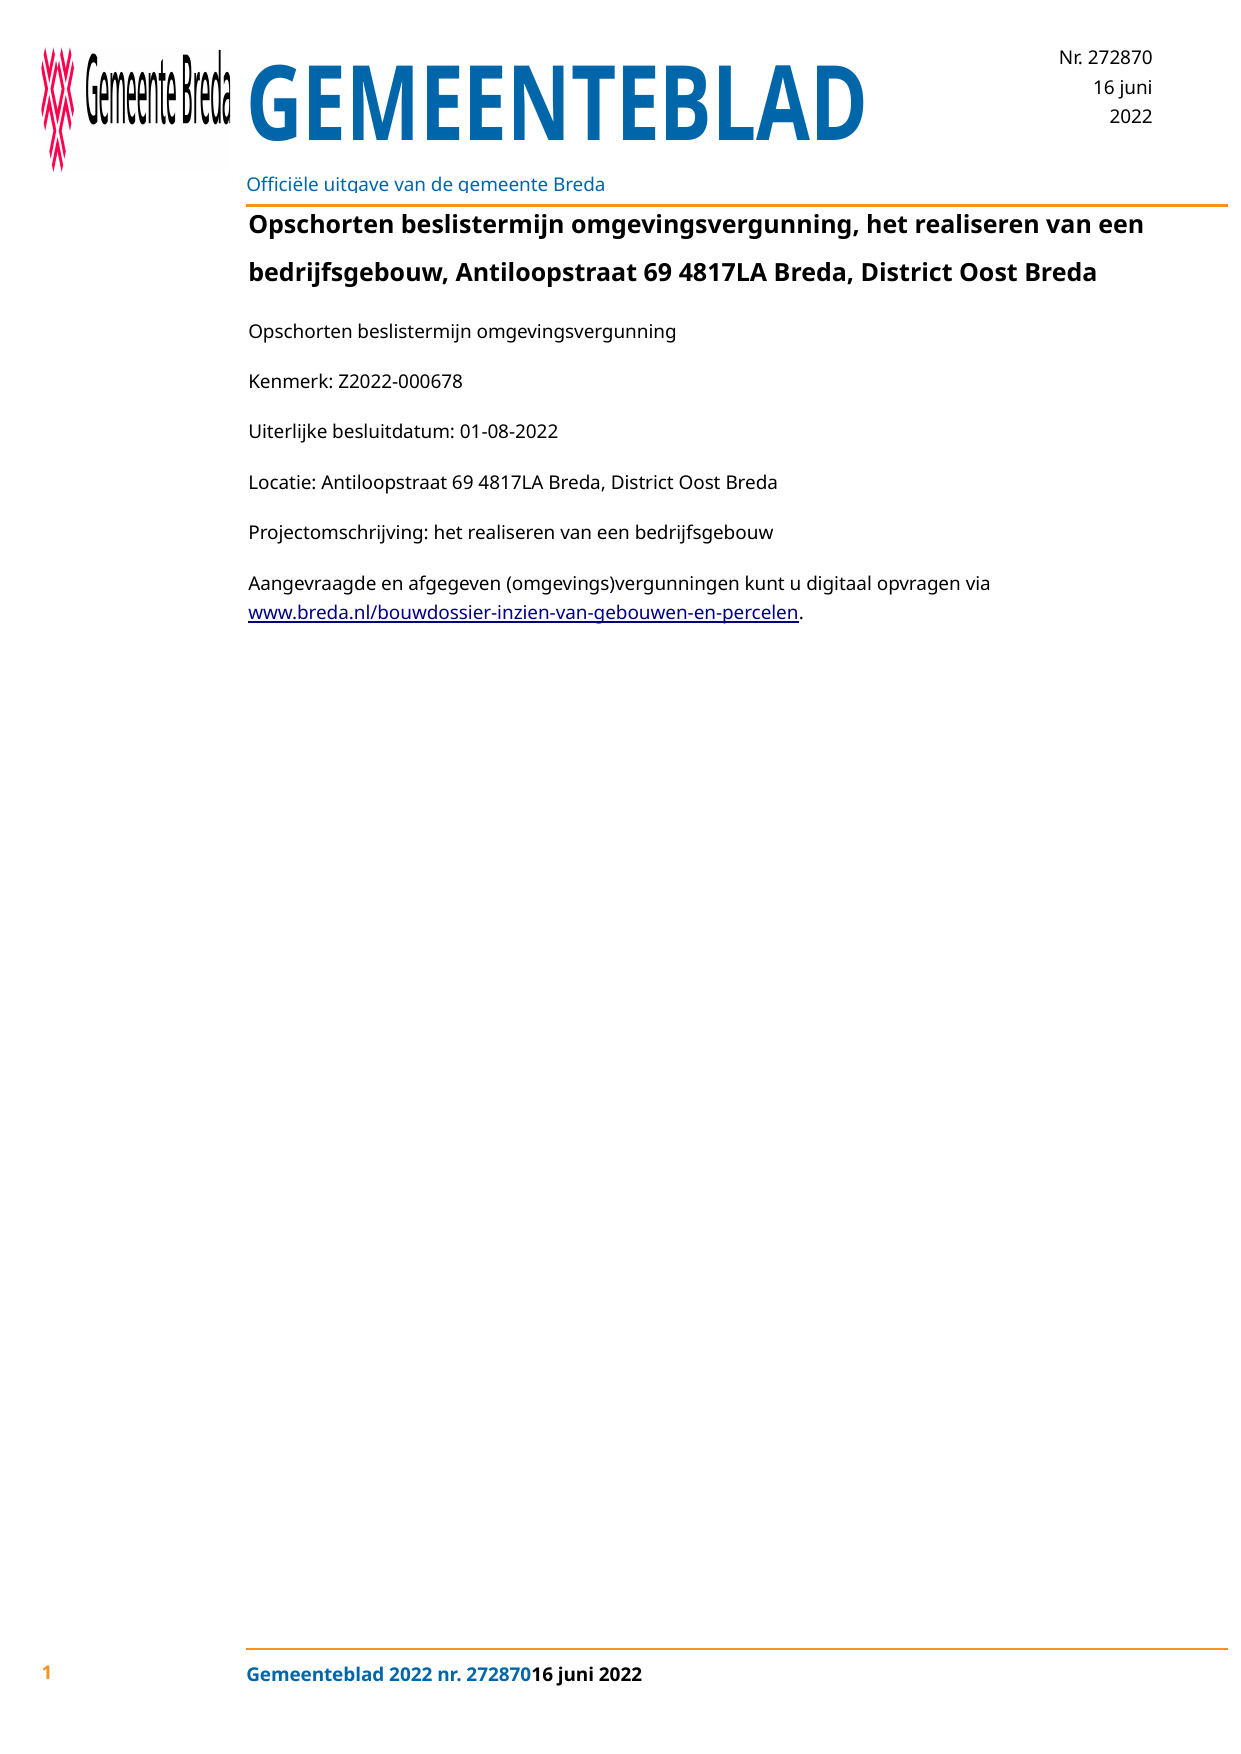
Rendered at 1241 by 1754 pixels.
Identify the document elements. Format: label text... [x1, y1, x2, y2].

text Kenmerk: Z2022-000678 [248, 368, 1152, 394]
text Projectomschrijving: het realiseren van een bedrijfsgebouw [248, 519, 1152, 545]
text Opschorten beslistermijn omgevingsvergunning [248, 318, 1152, 344]
picture [41, 47, 231, 172]
text Locatie: Antiloopstraat 69 4817LA Breda, District Oost Breda [248, 469, 1152, 495]
text Aangevraagde en afgegeven (omgevings)vergunningen kunt u digitaal opvragen via www.breda.nl/bouwdossier-inzien-van-gebouwen-en-percelen. [248, 570, 1152, 625]
text Uiterlijke besluitdatum: 01-08-2022 [248, 419, 1152, 444]
text Opschorten beslistermijn omgevingsvergunning, het realiseren van een bedrijfsgebouw, Antiloopstraat 69 4817LA Breda, District Oost Breda [248, 207, 1152, 288]
